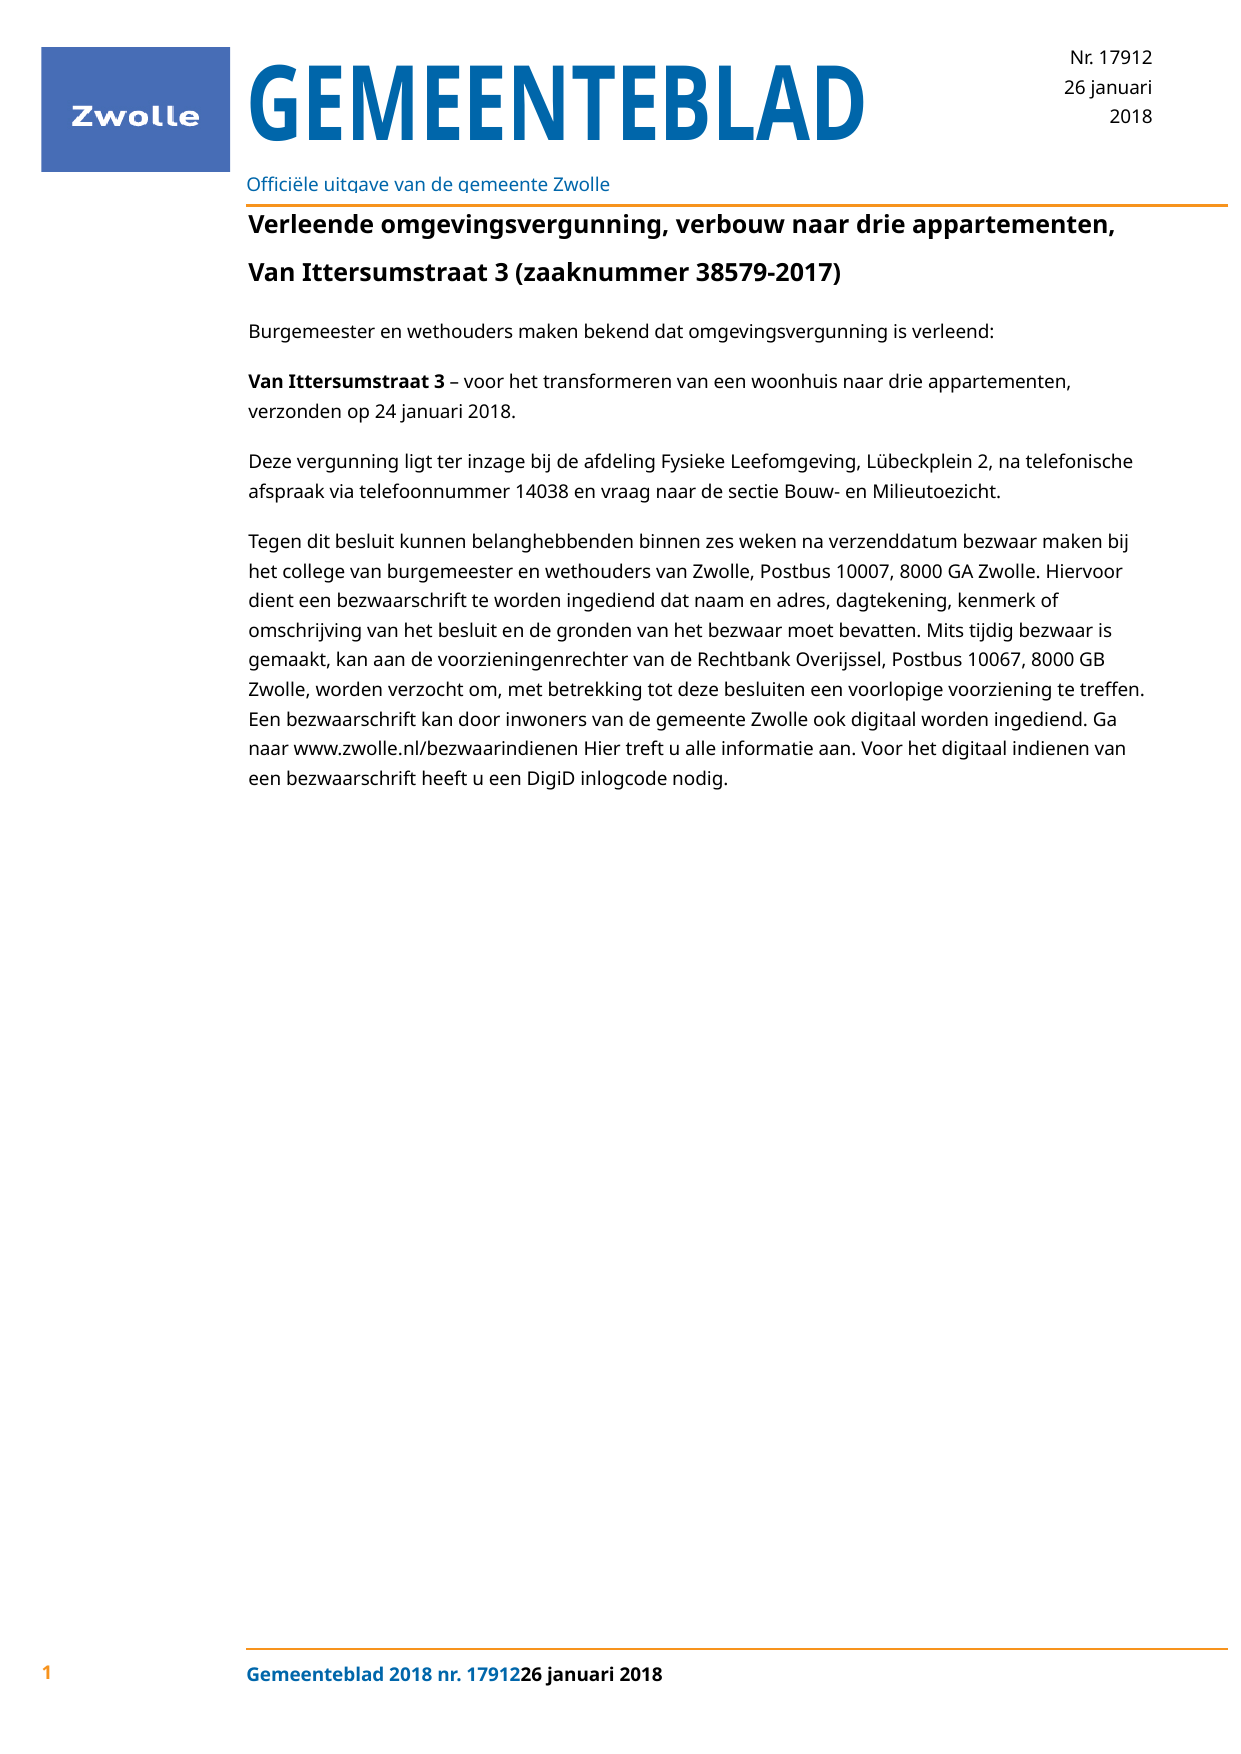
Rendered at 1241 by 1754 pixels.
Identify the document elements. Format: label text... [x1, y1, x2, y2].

text Tegen dit besluit kunnen belanghebbenden binnen zes weken na verzenddatum bezwaar maken bij het college van burgemeester en wethouders van Zwolle, Postbus 10007, 8000 GA Zwolle. Hiervoor dient een bezwaarschrift te worden ingediend dat naam en adres, dagtekening, kenmerk of omschrijving van het besluit en de gronden van het bezwaar moet bevatten. Mits tijdig bezwaar is gemaakt, kan aan de voorzieningenrechter van de Rechtbank Overijssel, Postbus 10067, 8000 GB Zwolle, worden verzocht om, met betrekking tot deze besluiten een voorlopige voorziening te treffen. Een bezwaarschrift kan door inwoners van de gemeente Zwolle ook digitaal worden ingediend. Ga naar www.zwolle.nl/bezwaarindienen Hier treft u alle informatie aan. Voor het digitaal indienen van een bezwaarschrift heeft u een DigiD inlogcode nodig. [248, 528, 1152, 791]
text Verleende omgevingsvergunning, verbouw naar drie appartementen, Van Ittersumstraat 3 (zaaknummer 38579-2017) [248, 207, 1152, 288]
text Burgemeester en wethouders maken bekend dat omgevingsvergunning is verleend: [248, 318, 1152, 344]
text Deze vergunning ligt ter inzage bij de afdeling Fysieke Leefomgeving, Lübeckplein 2, na telefonische afspraak via telefoonnummer 14038 en vraag naar de sectie Bouw- en Milieutoezicht. [248, 448, 1152, 504]
text Van Ittersumstraat 3 – voor het transformeren van een woonhuis naar drie appartementen, verzonden op 24 januari 2018. [248, 368, 1152, 424]
picture [41, 47, 231, 172]
